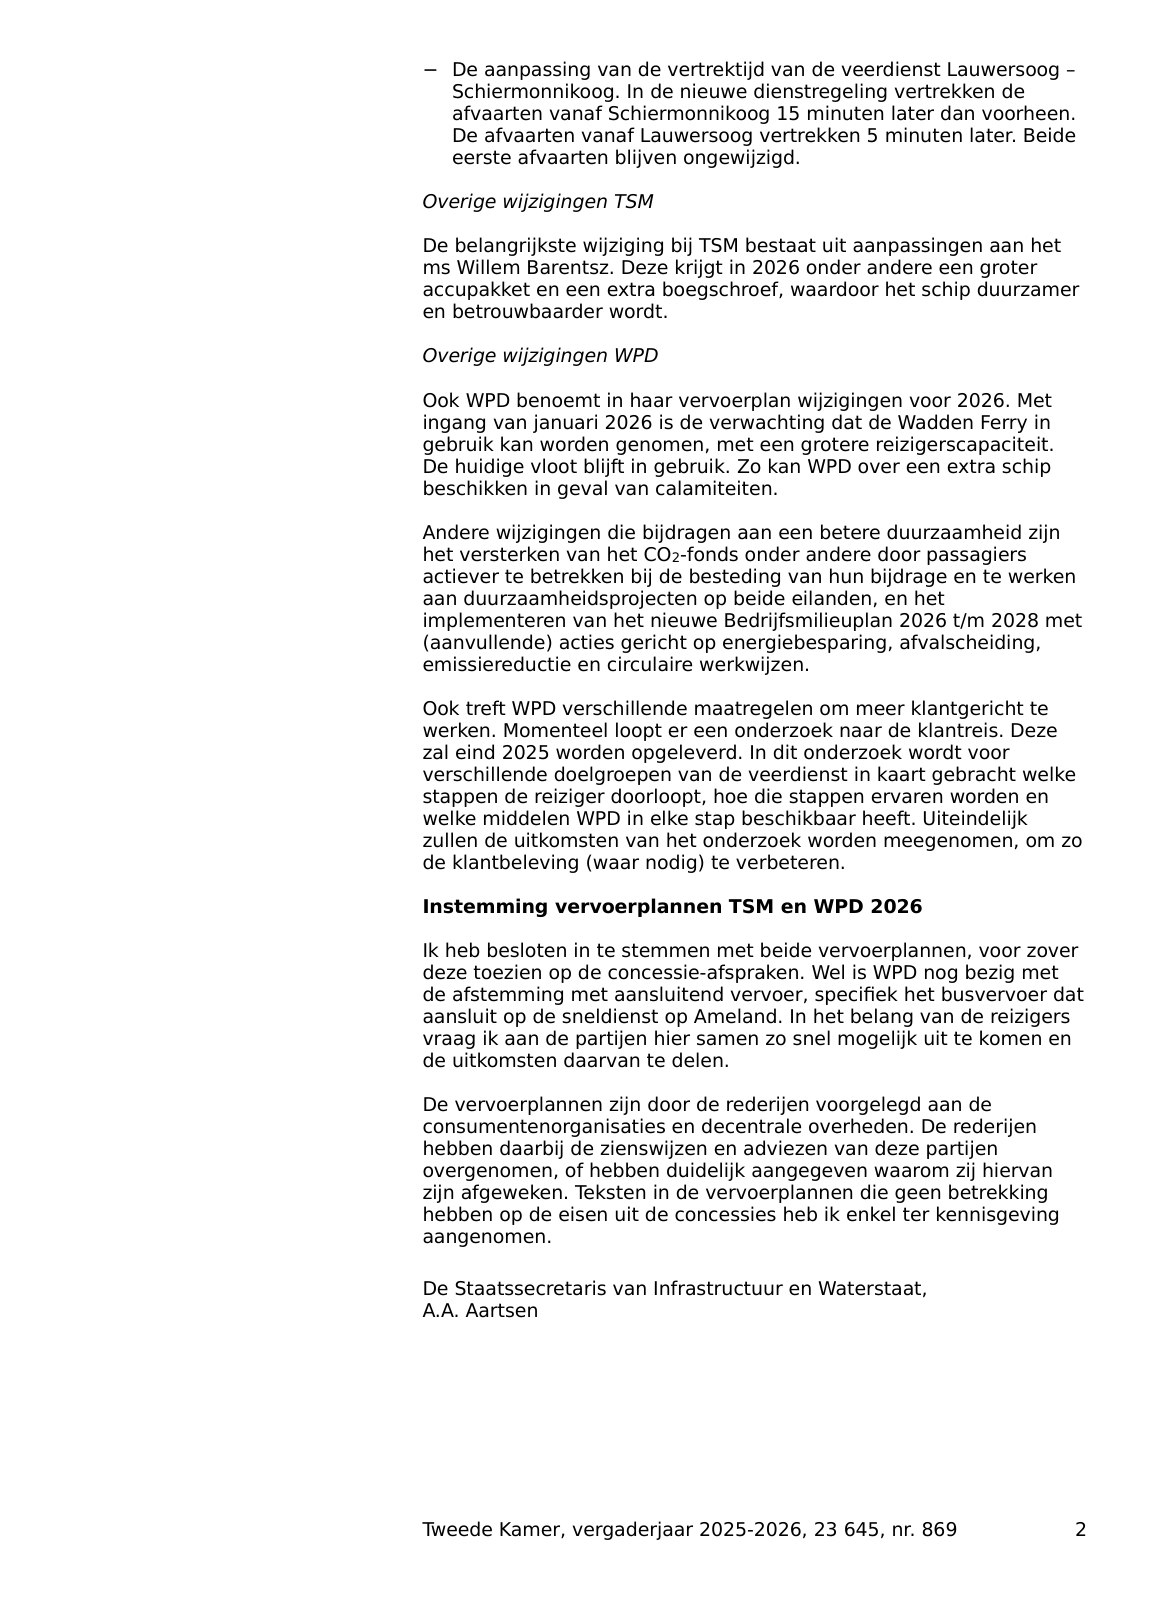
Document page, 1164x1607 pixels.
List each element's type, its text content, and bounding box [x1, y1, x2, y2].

subtitle Instemming vervoerplannen TSM en WPD 2026 [422, 896, 1087, 918]
text Ook WPD benoemt in haar vervoerplan wijzigingen voor 2026. Met ingang van januari 2026 is de verwachting dat de Wadden Ferry in gebruik kan worden genomen, met een grotere reizigerscapaciteit. De huidige vloot blijft in gebruik. Zo kan WPD over een extra schip beschikken in geval van calamiteiten. [422, 389, 1087, 499]
text Ook treft WPD verschillende maatregelen om meer klantgericht te werken. Momenteel loopt er een onderzoek naar de klantreis. Deze zal eind 2025 worden opgeleverd. In dit onderzoek wordt voor verschillende doelgroepen van de veerdienst in kaart gebracht welke stappen de reiziger doorloopt, hoe die stappen ervaren worden en welke middelen WPD in elke stap beschikbaar heeft. Uiteindelijk zullen de uitkomsten van het onderzoek worden meegenomen, om zo de klantbeleving (waar nodig) te verbeteren. [422, 698, 1087, 873]
text De vervoerplannen zijn door de rederijen voorgelegd aan de consumentenorganisaties en decentrale overheden. De rederijen hebben daarbij de zienswijzen en adviezen van deze partijen overgenomen, of hebben duidelijk aangegeven waarom zij hiervan zijn afgeweken. Teksten in de vervoerplannen die geen betrekking hebben op de eisen uit de concessies heb ik enkel ter kennisgeving aangenomen. [422, 1094, 1087, 1248]
text De Staatssecretaris van Infrastructuur en Waterstaat, A.A. Aartsen [422, 1278, 1087, 1322]
text − De aanpassing van de vertrektijd van de veerdienst Lauwersoog – Schiermonnikoog. In de nieuwe dienstregeling vertrekken de afvaarten vanaf Schiermonnikoog 15 minuten later dan voorheen. De afvaarten vanaf Lauwersoog vertrekken 5 minuten later. Beide eerste afvaarten blijven ongewijzigd. [422, 59, 1087, 169]
subtitle Overige wijzigingen TSM [422, 191, 1087, 213]
text Ik heb besloten in te stemmen met beide vervoerplannen, voor zover deze toezien op de concessie-afspraken. Wel is WPD nog bezig met de afstemming met aansluitend vervoer, specifiek het busvervoer dat aansluit op de sneldienst op Ameland. In het belang van de reizigers vraag ik aan de partijen hier samen zo snel mogelijk uit te komen en de uitkomsten daarvan te delen. [422, 940, 1087, 1072]
subtitle Overige wijzigingen WPD [422, 345, 1087, 367]
text De belangrijkste wijziging bij TSM bestaat uit aanpassingen aan het ms Willem Barentsz. Deze krijgt in 2026 onder andere een groter accupakket en een extra boegschroef, waardoor het schip duurzamer en betrouwbaarder wordt. [422, 235, 1087, 323]
text Andere wijzigingen die bijdragen aan een betere duurzaamheid zijn het versterken van het CO2-fonds onder andere door passagiers actiever te betrekken bij de besteding van hun bijdrage en te werken aan duurzaamheidsprojecten op beide eilanden, en het implementeren van het nieuwe Bedrijfsmilieuplan 2026 t/m 2028 met (aanvullende) acties gericht op energiebesparing, afvalscheiding, emissiereductie en circulaire werkwijzen. [422, 522, 1087, 676]
